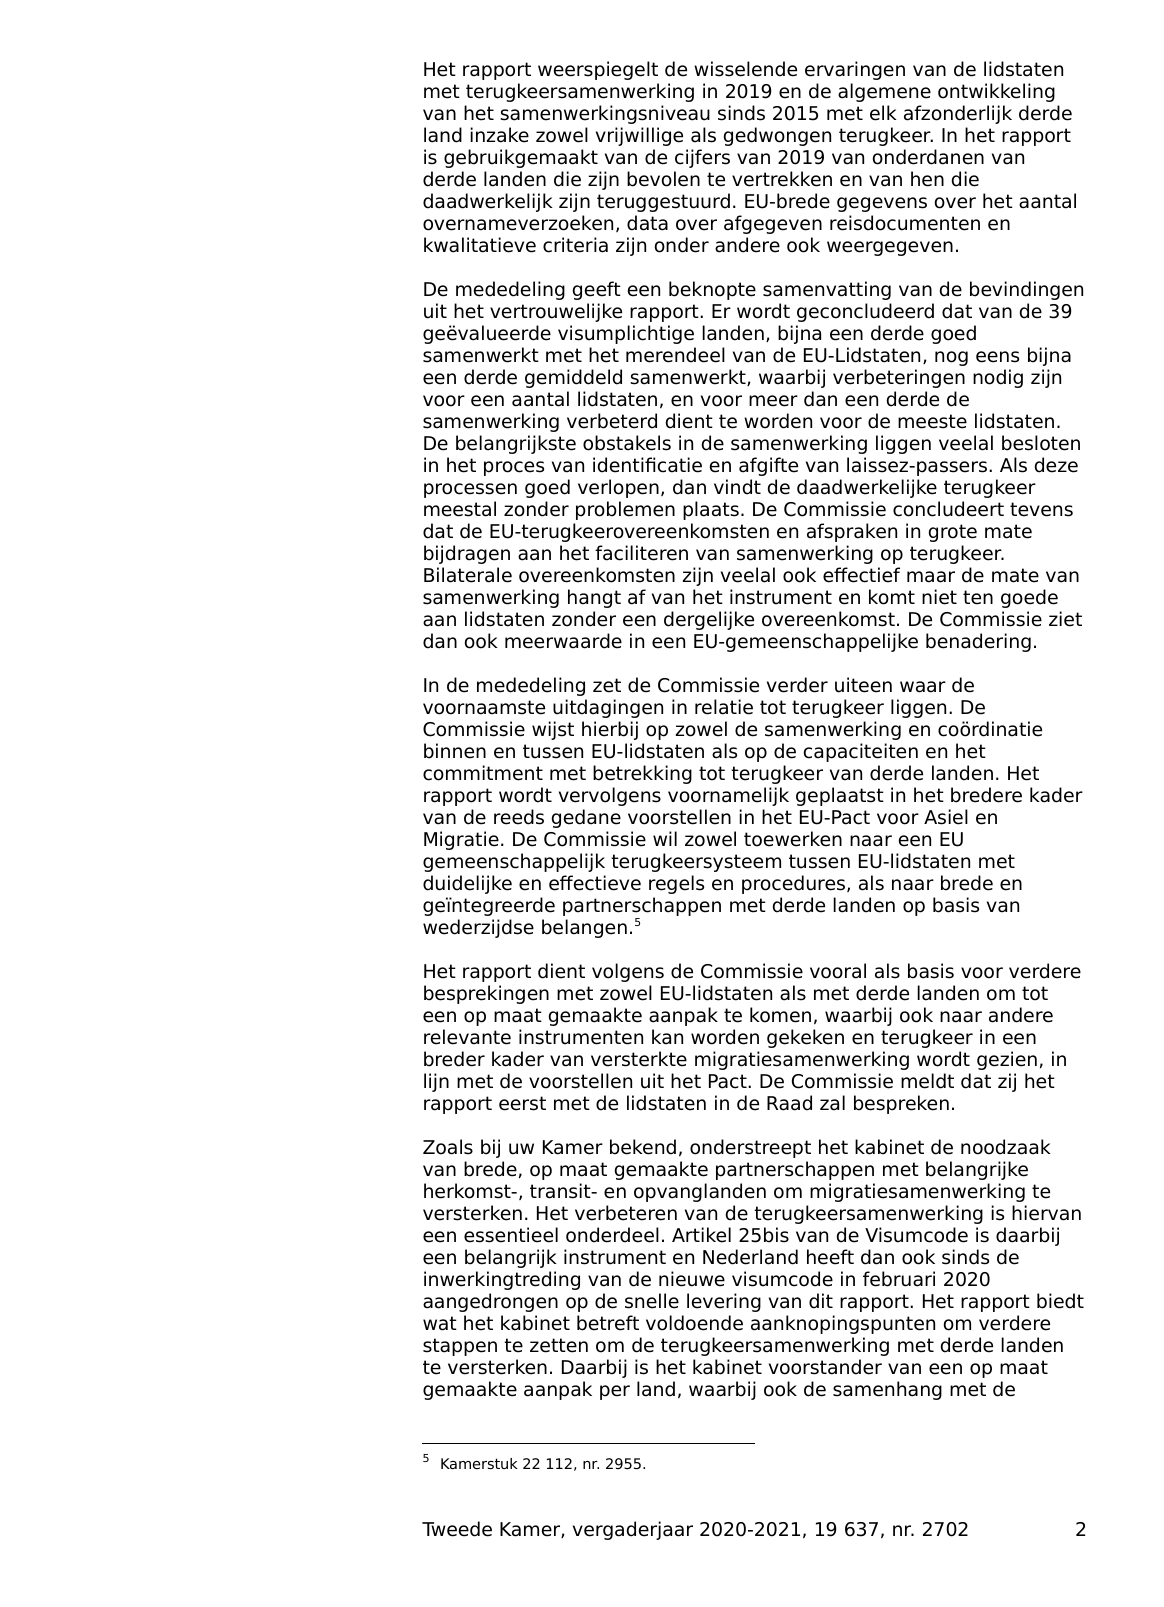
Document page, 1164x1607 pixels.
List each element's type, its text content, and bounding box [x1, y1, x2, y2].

text De mededeling geeft een beknopte samenvatting van de bevindingen uit het vertrouwelijke rapport. Er wordt geconcludeerd dat van de 39 geëvalueerde visumplichtige landen, bijna een derde goed samenwerkt met het merendeel van de EU-Lidstaten, nog eens bijna een derde gemiddeld samenwerkt, waarbij verbeteringen nodig zijn voor een aantal lidstaten, en voor meer dan een derde de samenwerking verbeterd dient te worden voor de meeste lidstaten. De belangrijkste obstakels in de samenwerking liggen veelal besloten in het proces van identificatie en afgifte van laissez-passers. Als deze processen goed verlopen, dan vindt de daadwerkelijke terugkeer meestal zonder problemen plaats. De Commissie concludeert tevens dat de EU-terugkeerovereenkomsten en afspraken in grote mate bijdragen aan het faciliteren van samenwerking op terugkeer. Bilaterale overeenkomsten zijn veelal ook effectief maar de mate van samenwerking hangt af van het instrument en komt niet ten goede aan lidstaten zonder een dergelijke overeenkomst. De Commissie ziet dan ook meerwaarde in een EU-gemeenschappelijke benadering. [422, 279, 1087, 653]
text Het rapport weerspiegelt de wisselende ervaringen van de lidstaten met terugkeersamenwerking in 2019 en de algemene ontwikkeling van het samenwerkingsniveau sinds 2015 met elk afzonderlijk derde land inzake zowel vrijwillige als gedwongen terugkeer. In het rapport is gebruikgemaakt van de cijfers van 2019 van onderdanen van derde landen die zijn bevolen te vertrekken en van hen die daadwerkelijk zijn teruggestuurd. EU-brede gegevens over het aantal overnameverzoeken, data over afgegeven reisdocumenten en kwalitatieve criteria zijn onder andere ook weergegeven. [422, 59, 1087, 257]
text In de mededeling zet de Commissie verder uiteen waar de voornaamste uitdagingen in relatie tot terugkeer liggen. De Commissie wijst hierbij op zowel de samenwerking en coördinatie binnen en tussen EU-lidstaten als op de capaciteiten en het commitment met betrekking tot terugkeer van derde landen. Het rapport wordt vervolgens voornamelijk geplaatst in het bredere kader van de reeds gedane voorstellen in het EU-Pact voor Asiel en Migratie. De Commissie wil zowel toewerken naar een EU gemeenschappelijk terugkeersysteem tussen EU-lidstaten met duidelijke en effectieve regels en procedures, als naar brede en geïntegreerde partnerschappen met derde landen op basis van wederzijdse belangen. [422, 675, 1087, 939]
text Het rapport dient volgens de Commissie vooral als basis voor verdere besprekingen met zowel EU-lidstaten als met derde landen om tot een op maat gemaakte aanpak te komen, waarbij ook naar andere relevante instrumenten kan worden gekeken en terugkeer in een breder kader van versterkte migratiesamenwerking wordt gezien, in lijn met de voorstellen uit het Pact. De Commissie meldt dat zij het rapport eerst met de lidstaten in de Raad zal bespreken. [422, 961, 1087, 1115]
text Kamerstuk 22 112, nr. 2955. [422, 1452, 1087, 1474]
text Zoals bij uw Kamer bekend, onderstreept het kabinet de noodzaak van brede, op maat gemaakte partnerschappen met belangrijke herkomst-, transit- en opvanglanden om migratiesamenwerking te versterken. Het verbeteren van de terugkeersamenwerking is hiervan een essentieel onderdeel. Artikel 25bis van de Visumcode is daarbij een belangrijk instrument en Nederland heeft dan ook sinds de inwerkingtreding van de nieuwe visumcode in februari 2020 aangedrongen op de snelle levering van dit rapport. Het rapport biedt wat het kabinet betreft voldoende aanknopingspunten om verdere stappen te zetten om de terugkeersamenwerking met derde landen te versterken. Daarbij is het kabinet voorstander van een op maat gemaakte aanpak per land, waarbij ook de samenhang met de [422, 1137, 1087, 1401]
